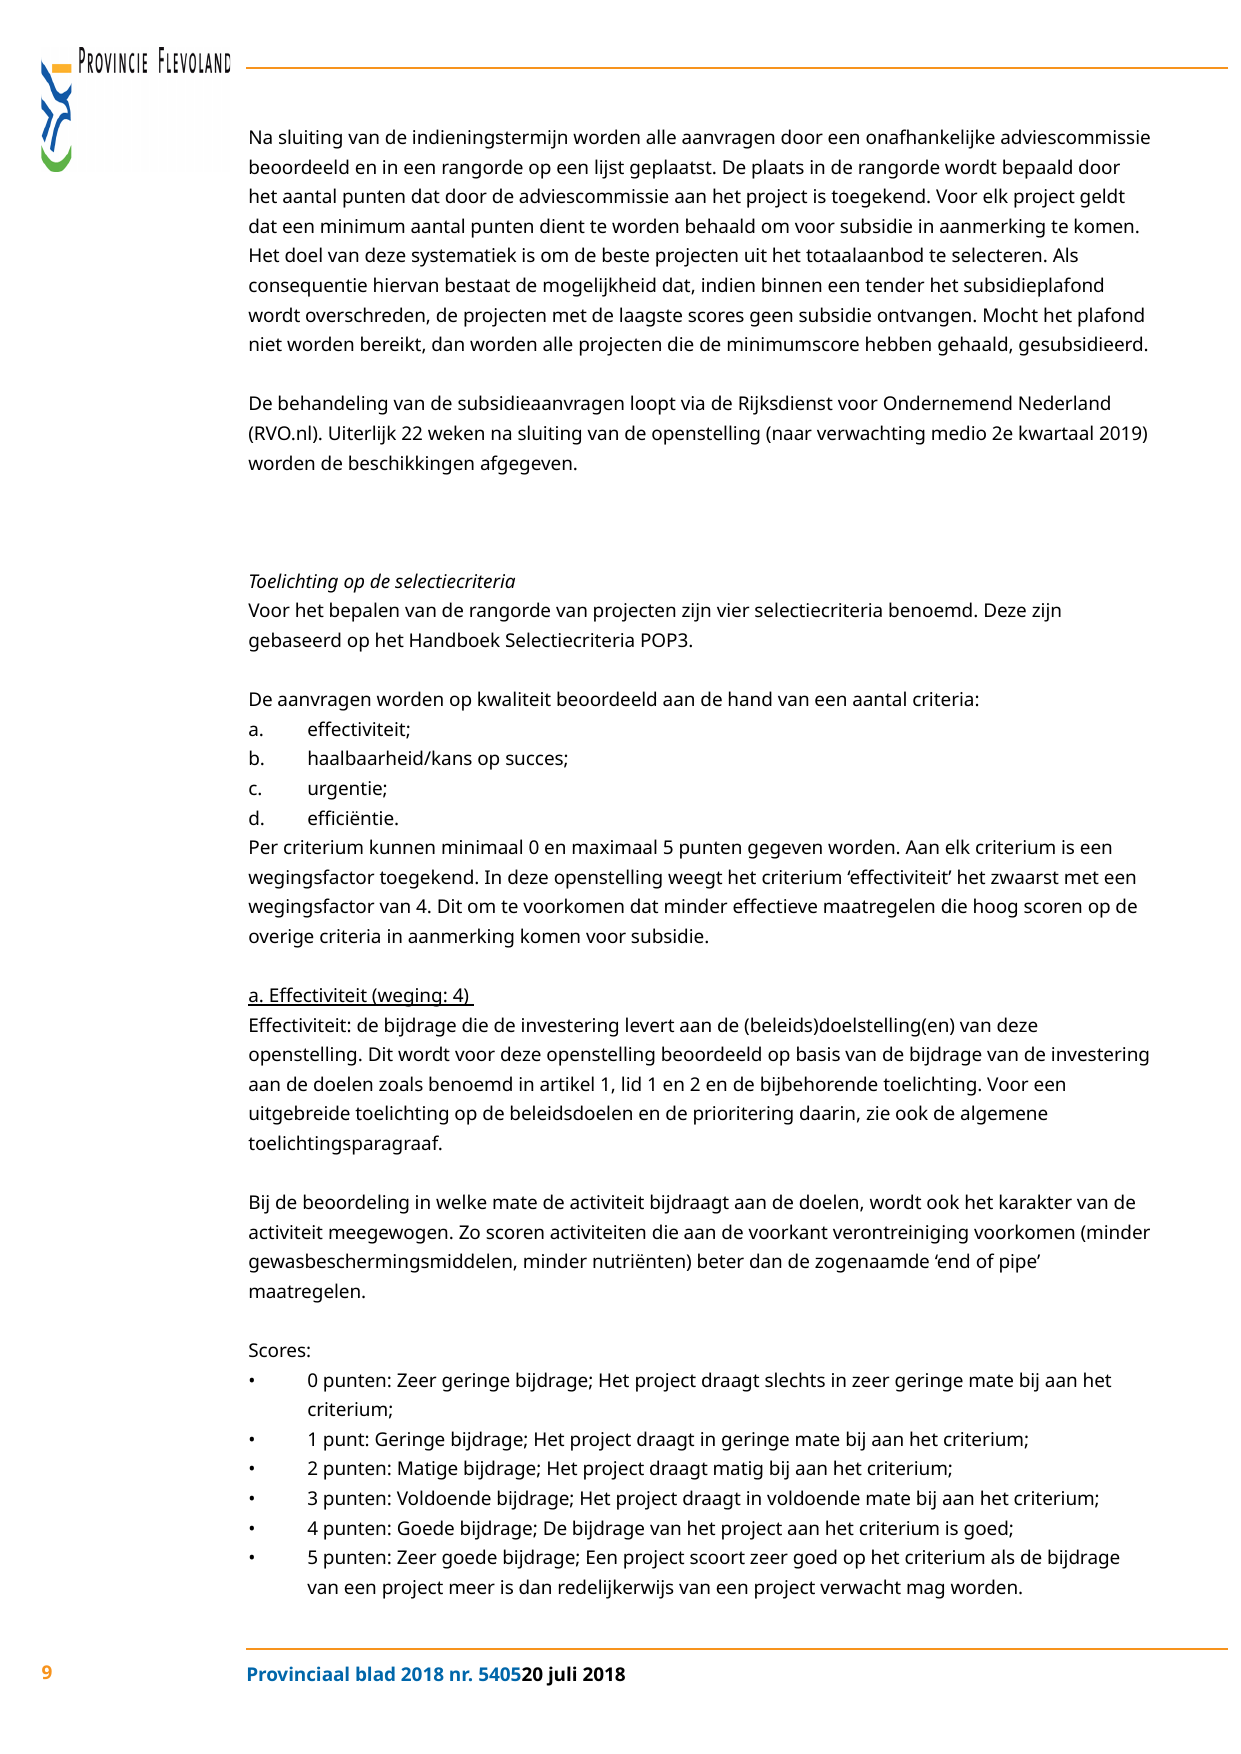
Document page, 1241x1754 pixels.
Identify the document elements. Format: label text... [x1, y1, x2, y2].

text Voor het bepalen van de rangorde van projecten zijn vier selectiecriteria benoemd. Deze zijn gebaseerd op het Handboek Selectiecriteria POP3. [248, 598, 1152, 653]
text Het doel van deze systematiek is om de beste projecten uit het totaalaanbod te selecteren. Als consequentie hiervan bestaat de mogelijkheid dat, indien binnen een tender het subsidieplafond wordt overschreden, de projecten met de laagste scores geen subsidie ontvangen. Mocht het plafond niet worden bereikt, dan worden alle projecten die de minimumscore hebben gehaald, gesubsidieerd. [248, 243, 1152, 357]
text Scores: [248, 1337, 1152, 1363]
list 3 punten: Voldoende bijdrage; Het project draagt in voldoende mate bij aan het criterium; [248, 1485, 1152, 1511]
list haalbaarheid/kans op succes; [248, 746, 1152, 771]
text De behandeling van de subsidieaanvragen loopt via de Rijksdienst voor Ondernemend Nederland (RVO.nl). Uiterlijk 22 weken na sluiting van de openstelling (naar verwachting medio 2e kwartaal 2019) worden de beschikkingen afgegeven. [248, 391, 1152, 476]
text Toelichting op de selectiecriteria [248, 568, 1152, 594]
list efficiëntie. [248, 805, 1152, 831]
picture [41, 47, 231, 172]
list 0 punten: Zeer geringe bijdrage; Het project draagt slechts in zeer geringe mate bij aan het criterium; [248, 1367, 1152, 1422]
text Na sluiting van de indieningstermijn worden alle aanvragen door een onafhankelijke adviescommissie beoordeeld en in een rangorde op een lijst geplaatst. De plaats in de rangorde wordt bepaald door het aantal punten dat door de adviescommissie aan het project is toegekend. Voor elk project geldt dat een minimum aantal punten dient te worden behaald om voor subsidie in aanmerking te komen. [248, 124, 1152, 239]
list effectiviteit; [248, 716, 1152, 742]
list 2 punten: Matige bijdrage; Het project draagt matig bij aan het criterium; [248, 1456, 1152, 1481]
text Per criterium kunnen minimaal 0 en maximaal 5 punten gegeven worden. Aan elk criterium is een wegingsfactor toegekend. In deze openstelling weegt het criterium ‘effectiviteit’ het zwaarst met een wegingsfactor van 4. Dit om te voorkomen dat minder effectieve maatregelen die hoog scoren op de overige criteria in aanmerking komen voor subsidie. [248, 834, 1152, 949]
list 4 punten: Goede bijdrage; De bijdrage van het project aan het criterium is goed; [248, 1515, 1152, 1541]
text a. Effectiviteit (weging: 4) [248, 982, 1152, 1008]
list 5 punten: Zeer goede bijdrage; Een project scoort zeer goed op het criterium als de bijdrage van een project meer is dan redelijkerwijs van een project verwacht mag worden. [248, 1544, 1152, 1600]
list urgentie; [248, 775, 1152, 801]
text Bij de beoordeling in welke mate de activiteit bijdraagt aan de doelen, wordt ook het karakter van de activiteit meegewogen. Zo scoren activiteiten die aan de voorkant verontreiniging voorkomen (minder gewasbeschermingsmiddelen, minder nutriënten) beter dan de zogenaamde ‘end of pipe’ maatregelen. [248, 1189, 1152, 1304]
text Effectiviteit: de bijdrage die de investering levert aan de (beleids)doelstelling(en) van deze openstelling. Dit wordt voor deze openstelling beoordeeld op basis van de bijdrage van de investering aan de doelen zoals benoemd in artikel 1, lid 1 en 2 en de bijbehorende toelichting. Voor een uitgebreide toelichting op de beleidsdoelen en de prioritering daarin, zie ook de algemene toelichtingsparagraaf. [248, 1012, 1152, 1156]
text De aanvragen worden op kwaliteit beoordeeld aan de hand van een aantal criteria: [248, 686, 1152, 712]
list 1 punt: Geringe bijdrage; Het project draagt in geringe mate bij aan het criterium; [248, 1426, 1152, 1452]
